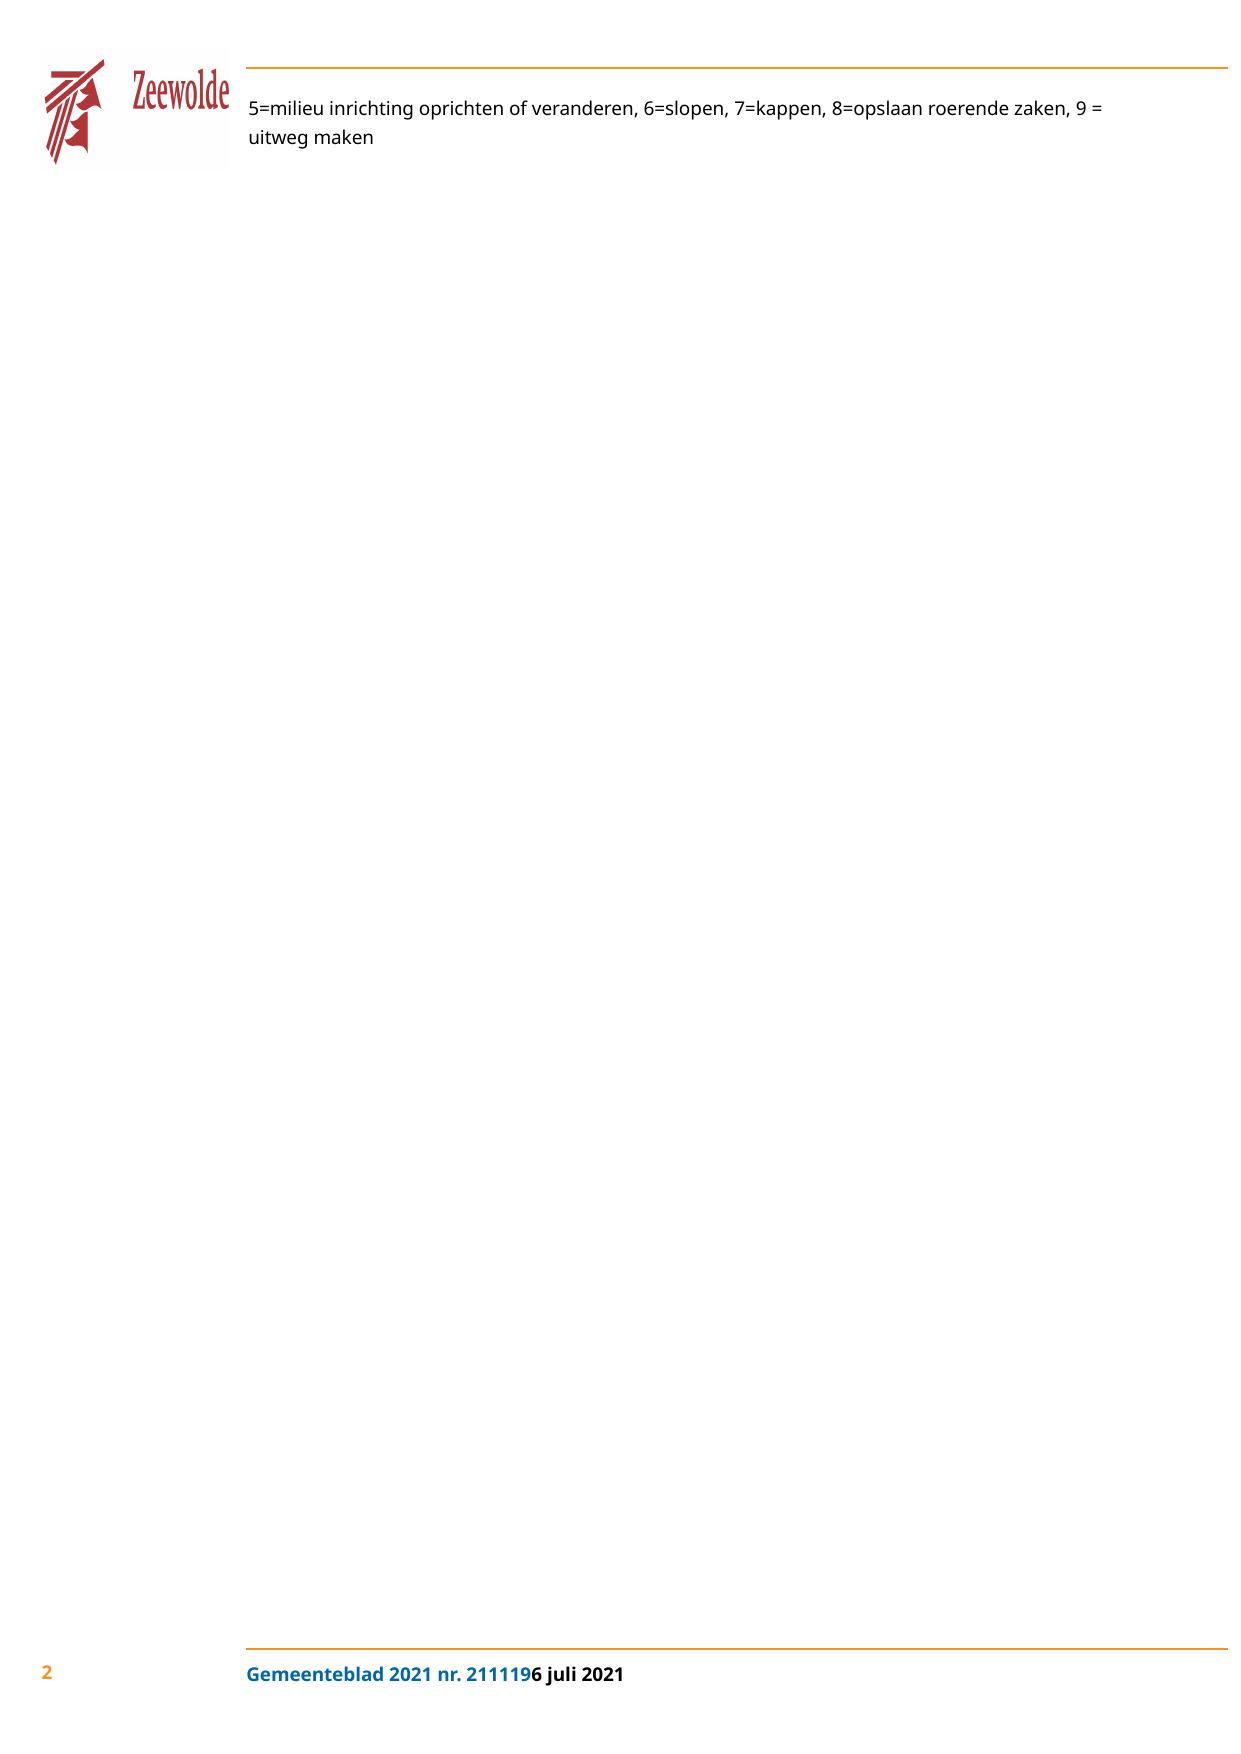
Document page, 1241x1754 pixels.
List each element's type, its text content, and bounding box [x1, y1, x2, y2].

text 5=milieu inrichting oprichten of veranderen, 6=slopen, 7=kappen, 8=opslaan roerende zaken, 9 = uitweg maken [248, 95, 1152, 150]
picture [41, 47, 231, 172]
